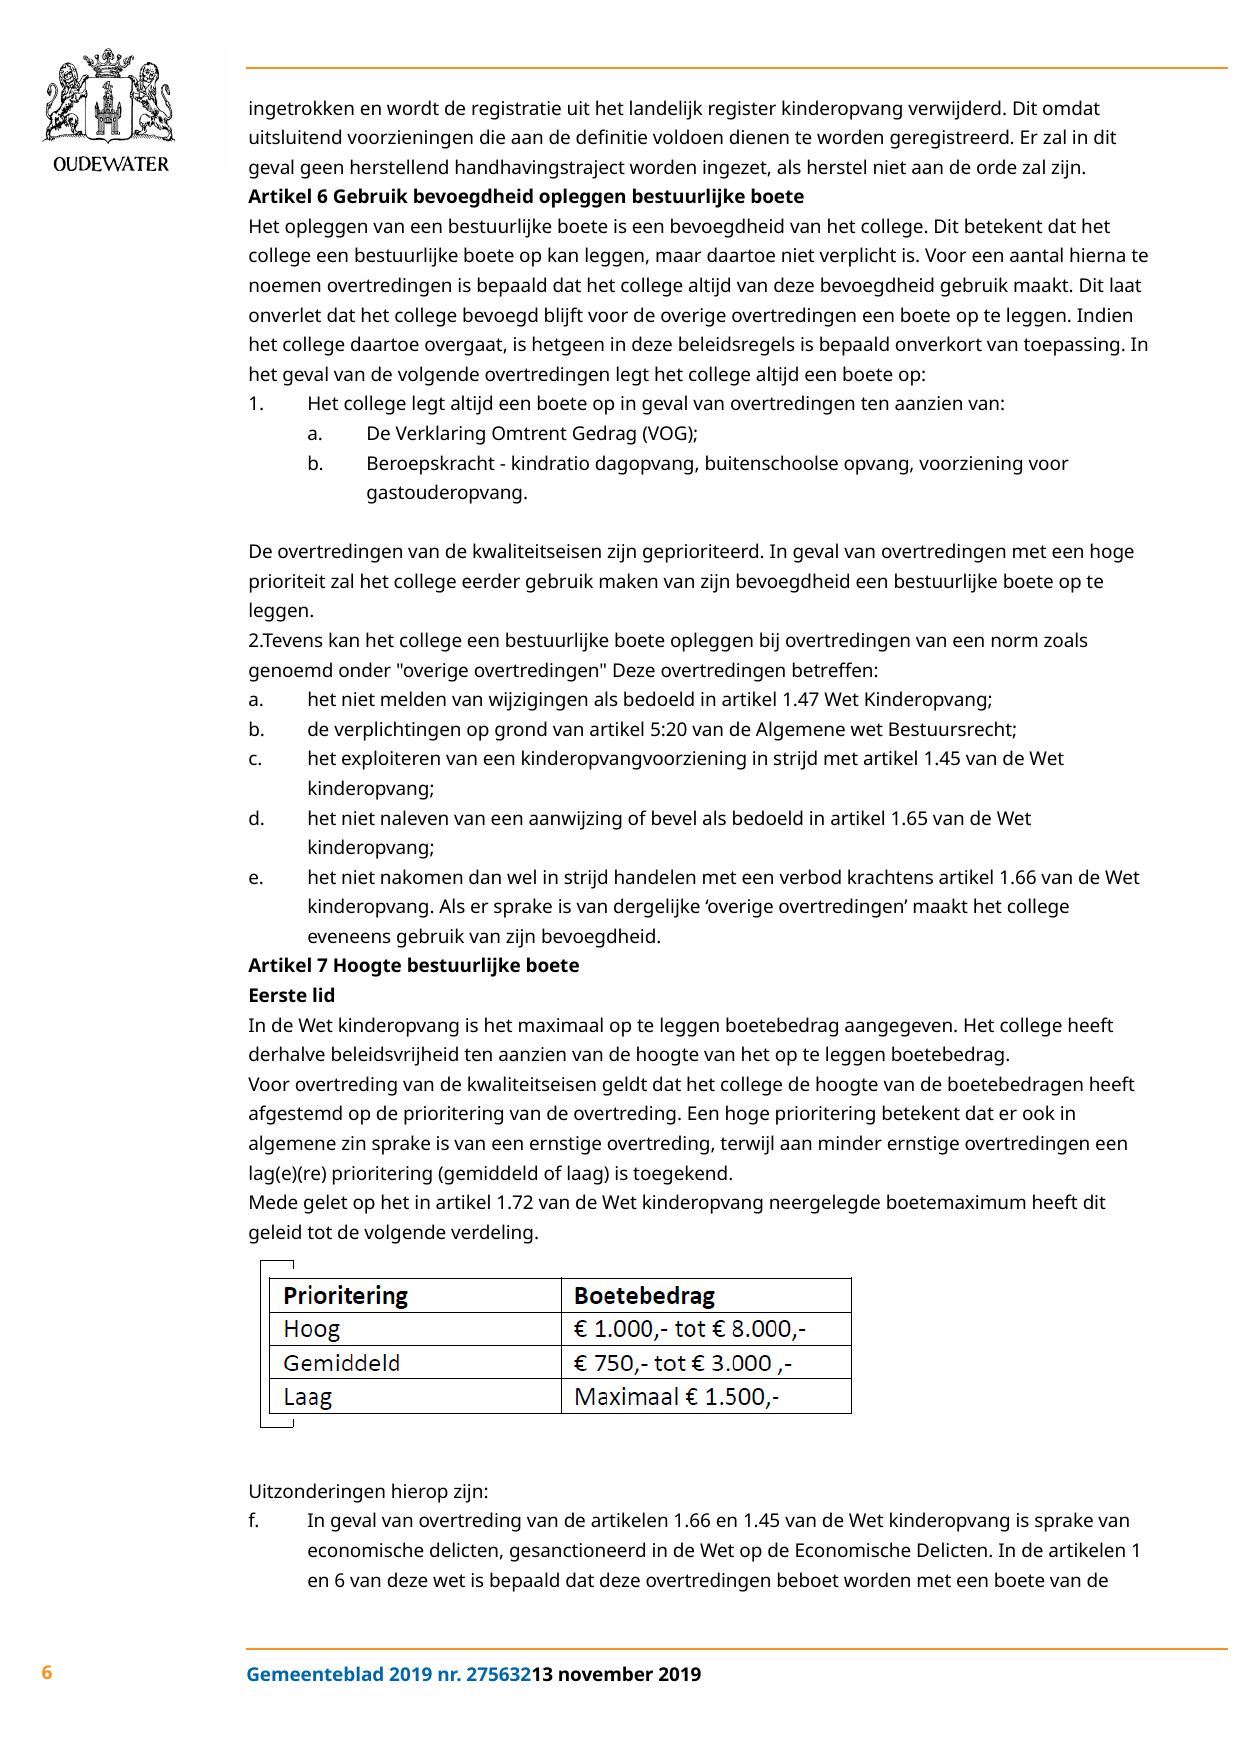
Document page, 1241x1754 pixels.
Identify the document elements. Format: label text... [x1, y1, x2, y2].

text Artikel 6 Gebruik bevoegdheid opleggen bestuurlijke boete [248, 183, 1152, 209]
text Artikel 7 Hoogte bestuurlijke boete [248, 953, 1152, 978]
list het niet naleven van een aanwijzing of bevel als bedoeld in artikel 1.65 van de Wet kinderopvang; [248, 805, 1152, 860]
text Het opleggen van een bestuurlijke boete is een bevoegdheid van het college. Dit betekent dat het college een bestuurlijke boete op kan leggen, maar daartoe niet verplicht is. Voor een aantal hierna te noemen overtredingen is bepaald dat het college altijd van deze bevoegdheid gebruik maakt. Dit laat onverlet dat het college bevoegd blijft voor de overige overtredingen een boete op te leggen. Indien het college daartoe overgaat, is hetgeen in deze beleidsregels is bepaald onverkort van toepassing. In het geval van de volgende overtredingen legt het college altijd een boete op: [248, 213, 1152, 387]
text Voor overtreding van de kwaliteitseisen geldt dat het college de hoogte van de boetebedragen heeft afgestemd op de prioritering van de overtreding. Een hoge prioritering betekent dat er ook in algemene zin sprake is van een ernstige overtreding, terwijl aan minder ernstige overtredingen een lag(e)(re) prioritering (gemiddeld of laag) is toegekend. [248, 1071, 1152, 1186]
text Mede gelet op het in artikel 1.72 van de Wet kinderopvang neergelegde boetemaximum heeft dit geleid tot de volgende verdeling. [248, 1189, 1152, 1245]
list de verplichtingen op grond van artikel 5:20 van de Algemene wet Bestuursrecht; [248, 716, 1152, 742]
list Het college legt altijd een boete op in geval van overtredingen ten aanzien van: [248, 391, 1152, 416]
list In geval van overtreding van de artikelen 1.66 en 1.45 van de Wet kinderopvang is sprake van economische delicten, gesanctioneerd in de Wet op de Economische Delicten. In de artikelen 1 en 6 van deze wet is bepaald dat deze overtredingen beboet worden met een boete van de [248, 1508, 1152, 1593]
picture [41, 47, 231, 172]
list De Verklaring Omtrent Gedrag (VOG); [307, 420, 1152, 446]
list Beroepskracht - kindratio dagopvang, buitenschoolse opvang, voorziening voor gastouderopvang. [307, 450, 1152, 505]
list het niet nakomen dan wel in strijd handelen met een verbod krachtens artikel 1.66 van de Wet kinderopvang. Als er sprake is van dergelijke ‘overige overtredingen’ maakt het college eveneens gebruik van zijn bevoegdheid. [248, 864, 1152, 949]
text In de Wet kinderopvang is het maximaal op te leggen boetebedrag aangegeven. Het college heeft derhalve beleidsvrijheid ten aanzien van de hoogte van het op te leggen boetebedrag. [248, 1012, 1152, 1067]
picture [268, 1269, 860, 1419]
text De overtredingen van de kwaliteitseisen zijn geprioriteerd. In geval van overtredingen met een hoge prioriteit zal het college eerder gebruik maken van zijn bevoegdheid een bestuurlijke boete op te leggen. [248, 538, 1152, 623]
text ingetrokken en wordt de registratie uit het landelijk register kinderopvang verwijderd. Dit omdat uitsluitend voorzieningen die aan de definitie voldoen dienen te worden geregistreerd. Er zal in dit geval geen herstellend handhavingstraject worden ingezet, als herstel niet aan de orde zal zijn. [248, 95, 1152, 180]
list het niet melden van wijzigingen als bedoeld in artikel 1.47 Wet Kinderopvang; [248, 686, 1152, 712]
text Eerste lid [248, 982, 1152, 1008]
list het exploiteren van een kinderopvangvoorziening in strijd met artikel 1.45 van de Wet kinderopvang; [248, 746, 1152, 801]
text 2.Tevens kan het college een bestuurlijke boete opleggen bij overtredingen van een norm zoals genoemd onder "overige overtredingen" Deze overtredingen betreffen: [248, 627, 1152, 683]
text Uitzonderingen hierop zijn: [248, 1478, 1152, 1504]
